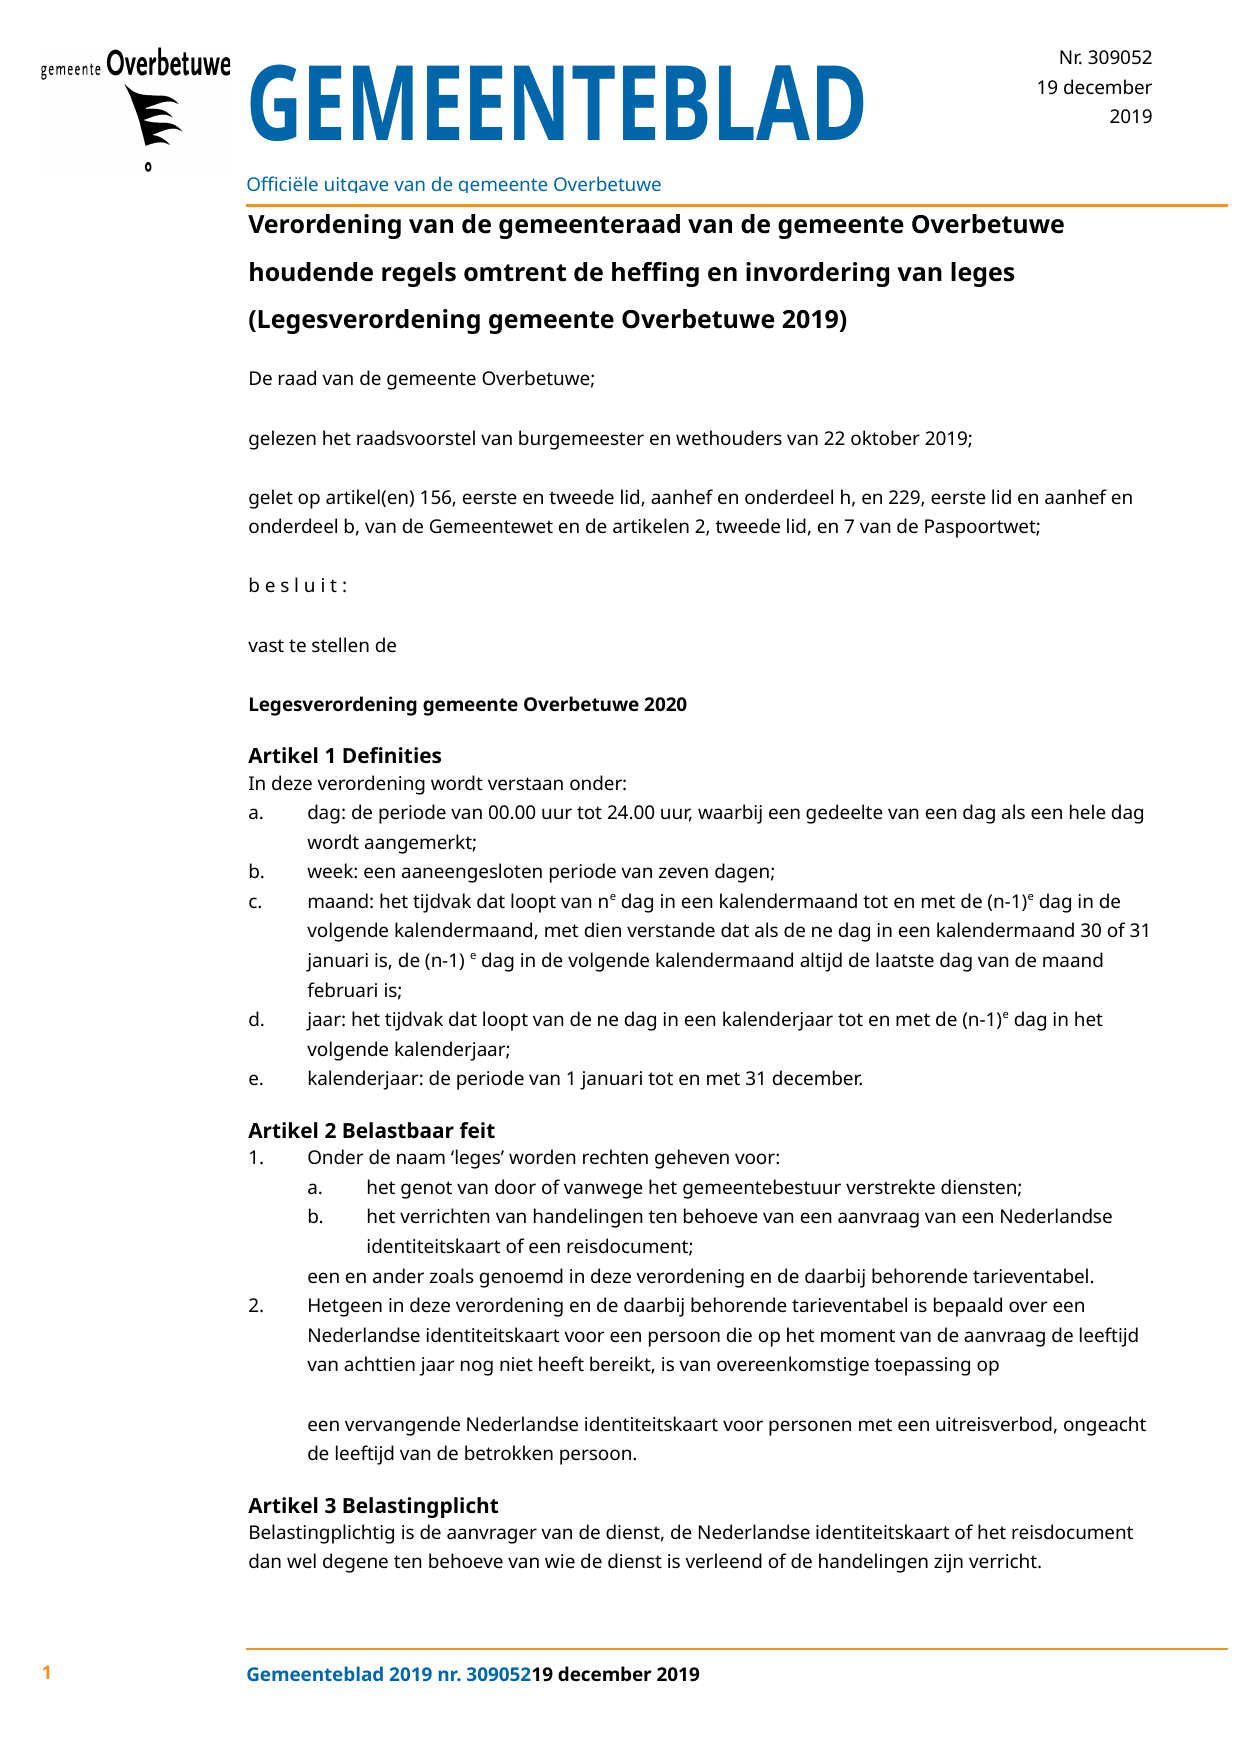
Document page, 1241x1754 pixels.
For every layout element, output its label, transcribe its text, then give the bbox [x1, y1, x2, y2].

text In deze verordening wordt verstaan onder: [248, 770, 1152, 796]
list een en ander zoals genoemd in deze verordening en de daarbij behorende tarieventabel. [248, 1263, 1152, 1288]
text vast te stellen de [248, 632, 1152, 657]
list Hetgeen in deze verordening en de daarbij behorende tarieventabel is bepaald over een Nederlandse identiteitskaart voor een persoon die op het moment van de aanvraag de leeftijd van achttien jaar nog niet heeft bereikt, is van overeenkomstige toepassing op [248, 1292, 1152, 1377]
list een vervangende Nederlandse identiteitskaart voor personen met een uitreisverbod, ongeacht de leeftijd van de betrokken persoon. [248, 1411, 1152, 1466]
list Onder de naam ‘leges’ worden rechten geheven voor: [248, 1144, 1152, 1170]
list maand: het tijdvak dat loopt van ne dag in een kalendermaand tot en met de (n-1)e dag in de volgende kalendermaand, met dien verstande dat als de ne dag in een kalendermaand 30 of 31 januari is, de (n-1) e dag in de volgende kalendermaand altijd de laatste dag van de maand februari is; [248, 888, 1152, 1003]
list het genot van door of vanwege het gemeentebestuur verstrekte diensten; [307, 1174, 1152, 1200]
text gelet op artikel(en) 156, eerste en tweede lid, aanhef en onderdeel h, en 229, eerste lid en aanhef en onderdeel b, van de Gemeentewet en de artikelen 2, tweede lid, en 7 van de Paspoortwet; [248, 484, 1152, 539]
text Legesverordening gemeente Overbetuwe 2020 [248, 691, 1152, 717]
picture [41, 47, 231, 172]
text Artikel 3 Belastingplicht [248, 1491, 1152, 1519]
list week: een aaneengesloten periode van zeven dagen; [248, 858, 1152, 884]
list jaar: het tijdvak dat loopt van de ne dag in een kalenderjaar tot en met de (n-1)e dag in het volgende kalenderjaar; [248, 1006, 1152, 1062]
list kalenderjaar: de periode van 1 januari tot en met 31 december. [248, 1066, 1152, 1091]
text Artikel 2 Belastbaar feit [248, 1116, 1152, 1144]
text Belastingplichtig is de aanvrager van de dienst, de Nederlandse identiteitskaart of het reisdocument dan wel degene ten behoeve van wie de dienst is verleend of de handelingen zijn verricht. [248, 1519, 1152, 1574]
text Verordening van de gemeenteraad van de gemeente Overbetuwe houdende regels omtrent de heffing en invordering van leges (Legesverordening gemeente Overbetuwe 2019) [248, 207, 1152, 336]
text De raad van de gemeente Overbetuwe; [248, 366, 1152, 391]
text b e s l u i t : [248, 573, 1152, 598]
text Artikel 1 Definities [248, 741, 1152, 770]
list dag: de periode van 00.00 uur tot 24.00 uur, waarbij een gedeelte van een dag als een hele dag wordt aangemerkt; [248, 799, 1152, 855]
list het verrichten van handelingen ten behoeve van een aanvraag van een Nederlandse identiteitskaart of een reisdocument; [307, 1204, 1152, 1259]
text gelezen het raadsvoorstel van burgemeester en wethouders van 22 oktober 2019; [248, 425, 1152, 450]
